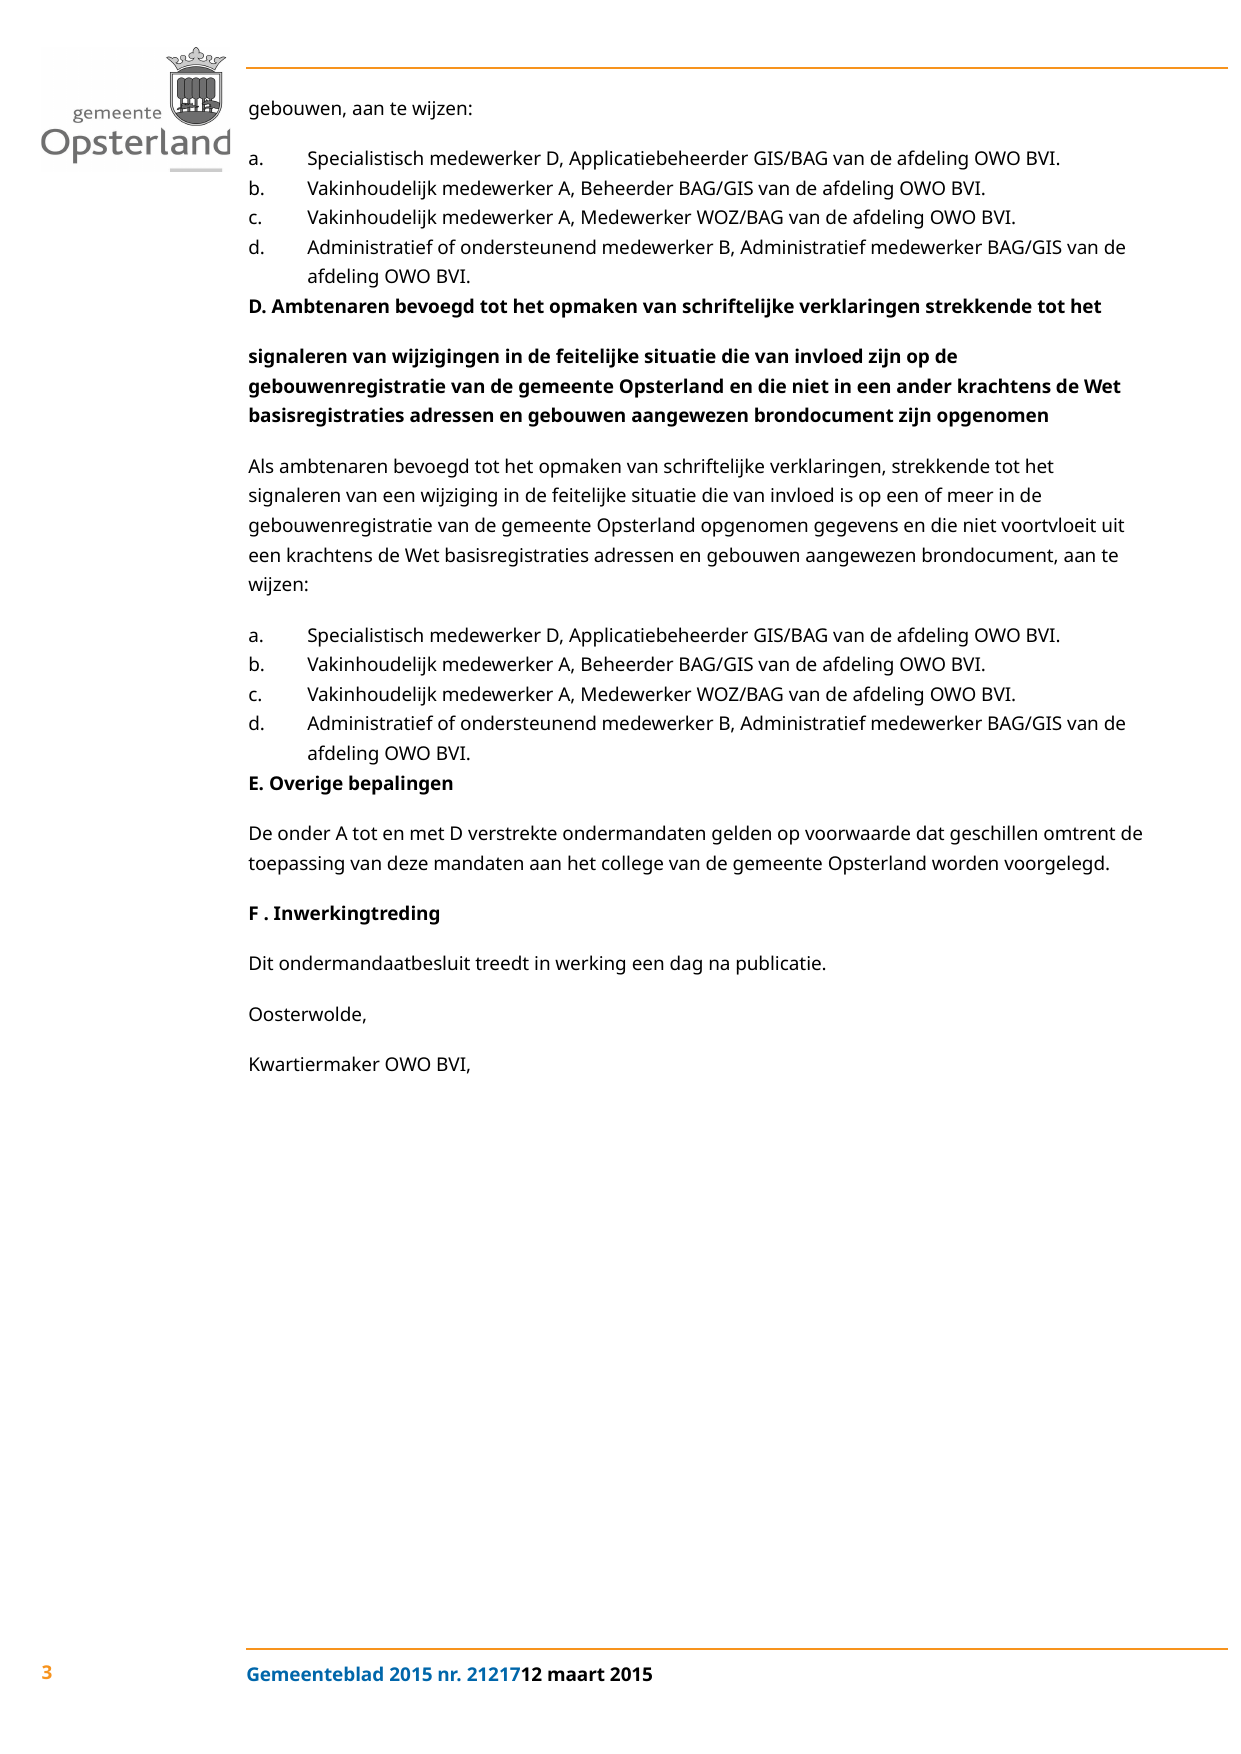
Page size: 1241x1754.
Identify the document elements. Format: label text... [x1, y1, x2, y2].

text D. Ambtenaren bevoegd tot het opmaken van schriftelijke verklaringen strekkende tot het [248, 293, 1152, 319]
text gebouwen, aan te wijzen: [248, 95, 1152, 121]
picture [41, 47, 231, 172]
list Administratief of ondersteunend medewerker B, Administratief medewerker BAG/GIS van de afdeling OWO BVI. [248, 711, 1152, 766]
list Vakinhoudelijk medewerker A, Beheerder BAG/GIS van de afdeling OWO BVI. [248, 651, 1152, 677]
list Vakinhoudelijk medewerker A, Beheerder BAG/GIS van de afdeling OWO BVI. [248, 175, 1152, 201]
list Specialistisch medewerker D, Applicatiebeheerder GIS/BAG van de afdeling OWO BVI. [248, 622, 1152, 648]
text F . Inwerkingtreding [248, 900, 1152, 926]
text Kwartiermaker OWO BVI, [248, 1051, 1152, 1077]
text signaleren van wijzigingen in de feitelijke situatie die van invloed zijn op de gebouwenregistratie van de gemeente Opsterland en die niet in een ander krachtens de Wet basisregistraties adressen en gebouwen aangewezen brondocument zijn opgenomen [248, 343, 1152, 428]
text Als ambtenaren bevoegd tot het opmaken van schriftelijke verklaringen, strekkende tot het signaleren van een wijziging in de feitelijke situatie die van invloed is op een of meer in de gebouwenregistratie van de gemeente Opsterland opgenomen gegevens en die niet voortvloeit uit een krachtens de Wet basisregistraties adressen en gebouwen aangewezen brondocument, aan te wijzen: [248, 453, 1152, 597]
list Specialistisch medewerker D, Applicatiebeheerder GIS/BAG van de afdeling OWO BVI. [248, 145, 1152, 171]
list Administratief of ondersteunend medewerker B, Administratief medewerker BAG/GIS van de afdeling OWO BVI. [248, 234, 1152, 289]
text De onder A tot en met D verstrekte ondermandaten gelden op voorwaarde dat geschillen omtrent de toepassing van deze mandaten aan het college van de gemeente Opsterland worden voorgelegd. [248, 820, 1152, 876]
text E. Overige bepalingen [248, 770, 1152, 796]
text Dit ondermandaatbesluit treedt in werking een dag na publicatie. [248, 951, 1152, 976]
text Oosterwolde, [248, 1001, 1152, 1027]
list Vakinhoudelijk medewerker A, Medewerker WOZ/BAG van de afdeling OWO BVI. [248, 681, 1152, 707]
list Vakinhoudelijk medewerker A, Medewerker WOZ/BAG van de afdeling OWO BVI. [248, 204, 1152, 230]
